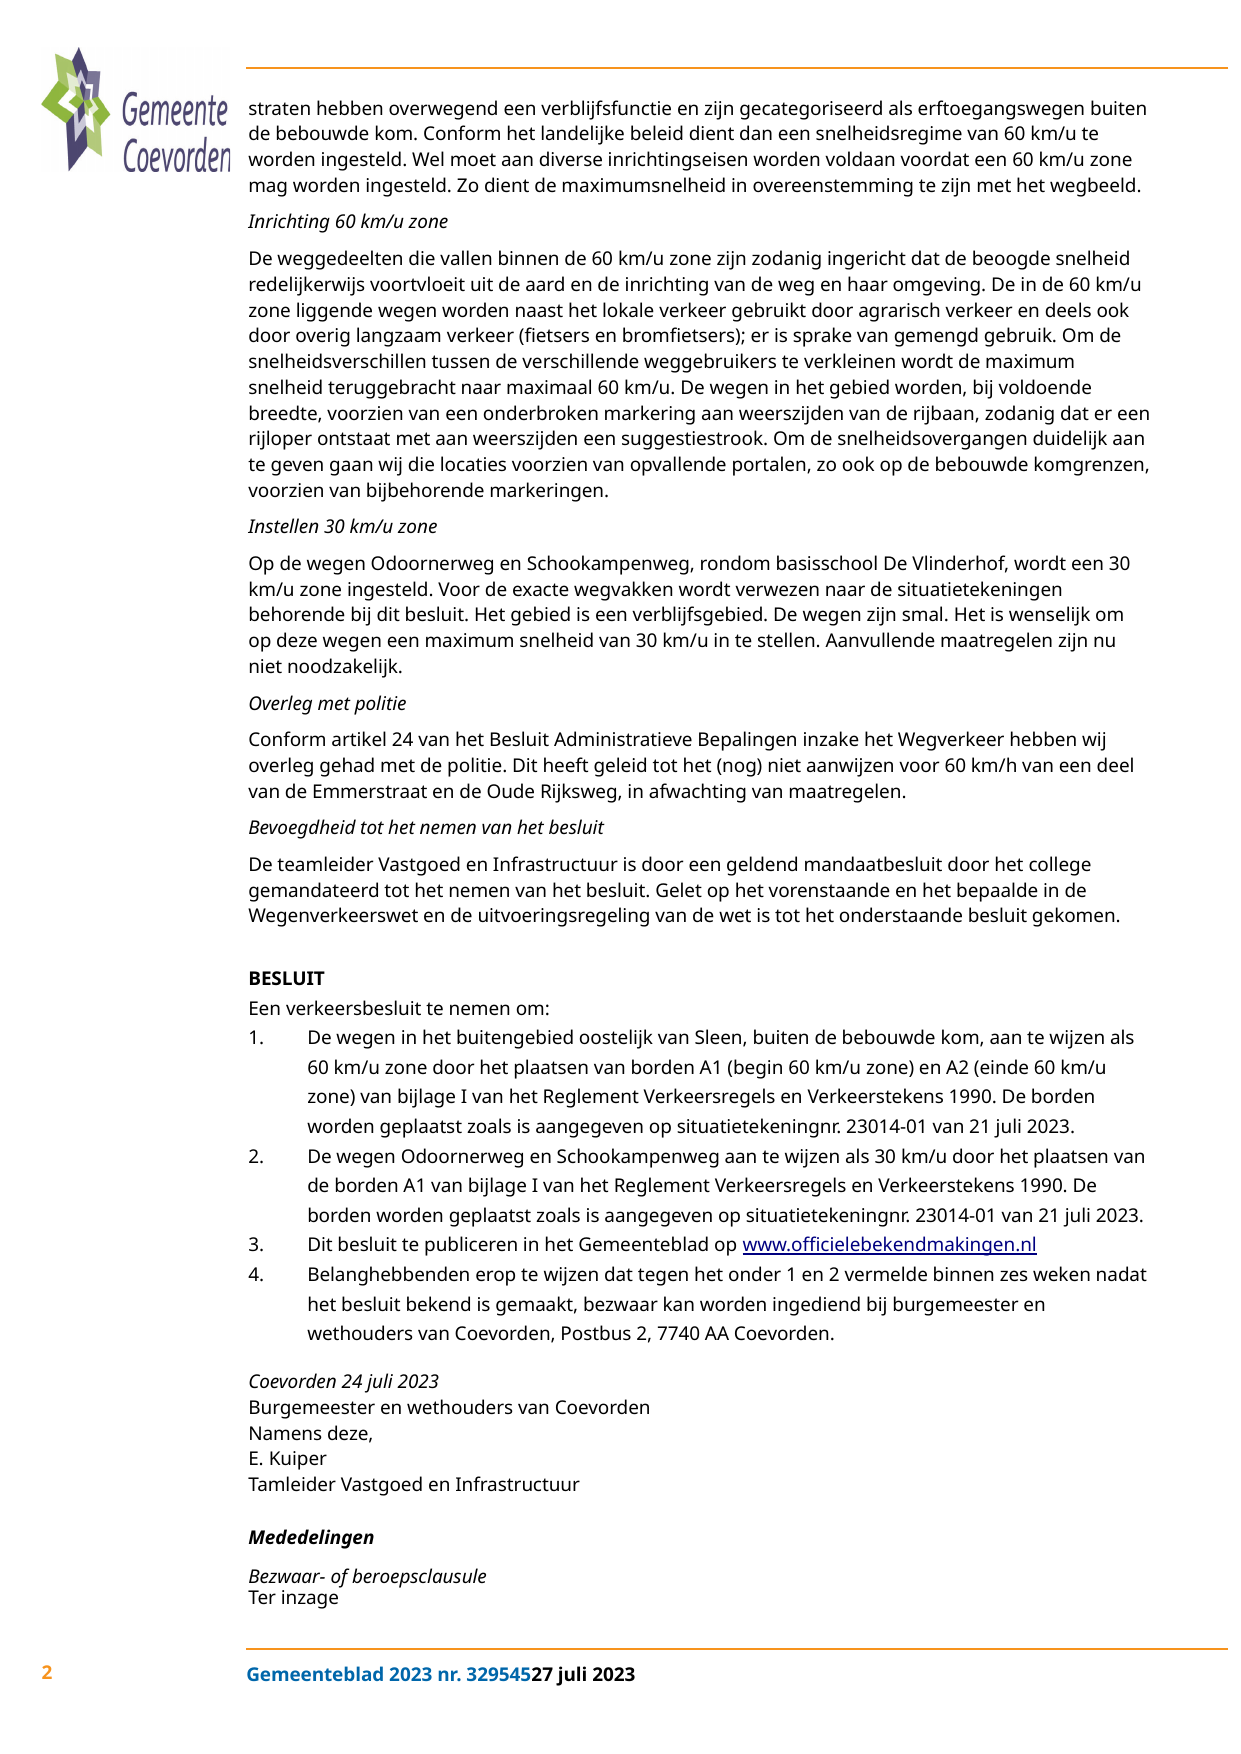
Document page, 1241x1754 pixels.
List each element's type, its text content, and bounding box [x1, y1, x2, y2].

text De teamleider Vastgoed en Infrastructuur is door een geldend mandaatbesluit door het college gemandateerd tot het nemen van het besluit. Gelet op het vorenstaande en het bepaalde in de Wegenverkeerswet en de uitvoeringsregeling van de wet is tot het onderstaande besluit gekomen. [248, 851, 1152, 928]
text Bevoegdheid tot het nemen van het besluit [248, 814, 1152, 840]
text Een verkeersbesluit te nemen om: [248, 995, 1152, 1021]
text Ter inzage [248, 1589, 1152, 1608]
text straten hebben overwegend een verblijfsfunctie en zijn gecategoriseerd als erftoegangswegen buiten de bebouwde kom. Conform het landelijke beleid dient dan een snelheidsregime van 60 km/u te worden ingesteld. Wel moet aan diverse inrichtingseisen worden voldaan voordat een 60 km/u zone mag worden ingesteld. Zo dient de maximumsnelheid in overeenstemming te zijn met het wegbeeld. [248, 95, 1152, 198]
text De weggedeelten die vallen binnen de 60 km/u zone zijn zodanig ingericht dat de beoogde snelheid redelijkerwijs voortvloeit uit de aard en de inrichting van de weg en haar omgeving. De in de 60 km/u zone liggende wegen worden naast het lokale verkeer gebruikt door agrarisch verkeer en deels ook door overig langzaam verkeer (fietsers en bromfietsers); er is sprake van gemengd gebruik. Om de snelheidsverschillen tussen de verschillende weggebruikers te verkleinen wordt de maximum snelheid teruggebracht naar maximaal 60 km/u. De wegen in het gebied worden, bij voldoende breedte, voorzien van een onderbroken markering aan weerszijden van de rijbaan, zodanig dat er een rijloper ontstaat met aan weerszijden een suggestiestrook. Om de snelheidsovergangen duidelijk aan te geven gaan wij die locaties voorzien van opvallende portalen, zo ook op de bebouwde komgrenzen, voorzien van bijbehorende markeringen. [248, 245, 1152, 503]
text Mededelingen [248, 1524, 1152, 1550]
text Conform artikel 24 van het Besluit Administratieve Bepalingen inzake het Wegverkeer hebben wij overleg gehad met de politie. Dit heeft geleid tot het (nog) niet aanwijzen voor 60 km/h van een deel van de Emmerstraat en de Oude Rijksweg, in afwachting van maatregelen. [248, 726, 1152, 804]
text Namens deze, [248, 1420, 1152, 1445]
list Dit besluit te publiceren in het Gemeenteblad op www.officielebekendmakingen.nl [248, 1232, 1152, 1257]
list De wegen in het buitengebied oostelijk van Sleen, buiten de bebouwde kom, aan te wijzen als 60 km/u zone door het plaatsen van borden A1 (begin 60 km/u zone) en A2 (einde 60 km/u zone) van bijlage I van het Reglement Verkeersregels en Verkeerstekens 1990. De borden worden geplaatst zoals is aangegeven op situatietekeningnr. 23014-01 van 21 juli 2023. [248, 1024, 1152, 1139]
text BESLUIT [248, 965, 1152, 991]
text Coevorden 24 juli 2023 [248, 1368, 1152, 1394]
list Belanghebbenden erop te wijzen dat tegen het onder 1 en 2 vermelde binnen zes weken nadat het besluit bekend is gemaakt, bezwaar kan worden ingediend bij burgemeester en wethouders van Coevorden, Postbus 2, 7740 AA Coevorden. [248, 1261, 1152, 1346]
list De wegen Odoornerweg en Schookampenweg aan te wijzen als 30 km/u door het plaatsen van de borden A1 van bijlage I van het Reglement Verkeersregels en Verkeerstekens 1990. De borden worden geplaatst zoals is aangegeven op situatietekeningnr. 23014-01 van 21 juli 2023. [248, 1143, 1152, 1228]
text Tamleider Vastgoed en Infrastructuur [248, 1471, 1152, 1497]
text Bezwaar- of beroepsclausule [248, 1563, 1152, 1589]
text Overleg met politie [248, 690, 1152, 716]
text Instellen 30 km/u zone [248, 513, 1152, 539]
text Burgemeester en wethouders van Coevorden [248, 1394, 1152, 1420]
text Op de wegen Odoornerweg en Schookampenweg, rondom basisschool De Vlinderhof, wordt een 30 km/u zone ingesteld. Voor de exacte wegvakken wordt verwezen naar de situatietekeningen behorende bij dit besluit. Het gebied is een verblijfsgebied. De wegen zijn smal. Het is wenselijk om op deze wegen een maximum snelheid van 30 km/u in te stellen. Aanvullende maatregelen zijn nu niet noodzakelijk. [248, 550, 1152, 679]
picture [41, 47, 231, 172]
text Inrichting 60 km/u zone [248, 209, 1152, 234]
text E. Kuiper [248, 1445, 1152, 1471]
